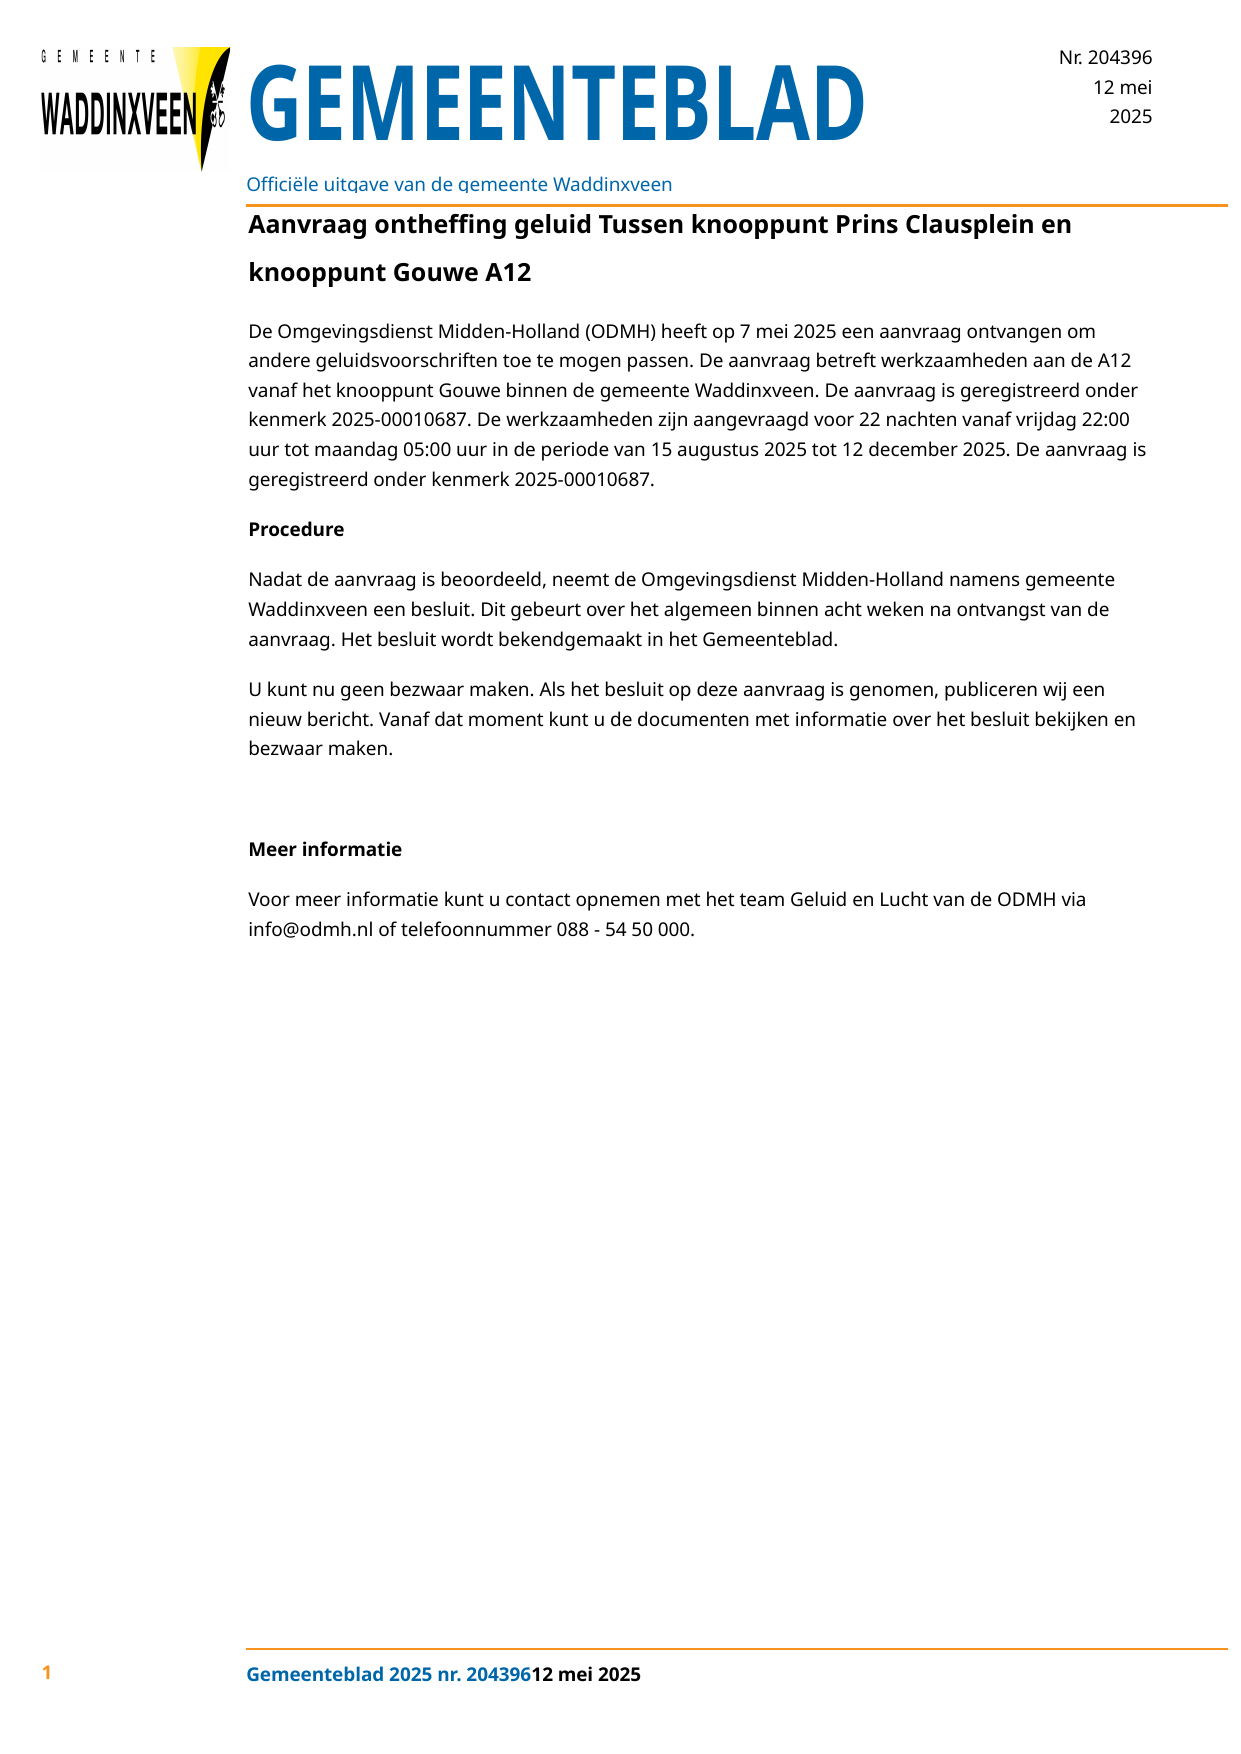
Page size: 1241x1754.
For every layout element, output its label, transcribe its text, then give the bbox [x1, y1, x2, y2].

text Nadat de aanvraag is beoordeeld, neemt de Omgevingsdienst Midden-Holland namens gemeente Waddinxveen een besluit. Dit gebeurt over het algemeen binnen acht weken na ontvangst van de aanvraag. Het besluit wordt bekendgemaakt in het Gemeenteblad. [248, 567, 1152, 652]
text Aanvraag ontheffing geluid Tussen knooppunt Prins Clausplein en knooppunt Gouwe A12 [248, 207, 1152, 288]
text Meer informatie [248, 836, 1152, 862]
picture [41, 47, 231, 172]
text Voor meer informatie kunt u contact opnemen met het team Geluid en Lucht van de ODMH via info@odmh.nl of telefoonnummer 088 - 54 50 000. [248, 887, 1152, 942]
text Procedure [248, 516, 1152, 542]
text U kunt nu geen bezwaar maken. Als het besluit op deze aanvraag is genomen, publiceren wij een nieuw bericht. Vanaf dat moment kunt u de documenten met informatie over het besluit bekijken en bezwaar maken. [248, 676, 1152, 761]
text De Omgevingsdienst Midden-Holland (ODMH) heeft op 7 mei 2025 een aanvraag ontvangen om andere geluidsvoorschriften toe te mogen passen. De aanvraag betreft werkzaamheden aan de A12 vanaf het knooppunt Gouwe binnen de gemeente Waddinxveen. De aanvraag is geregistreerd onder kenmerk 2025-00010687. De werkzaamheden zijn aangevraagd voor 22 nachten vanaf vrijdag 22:00 uur tot maandag 05:00 uur in de periode van 15 augustus 2025 tot 12 december 2025. De aanvraag is geregistreerd onder kenmerk 2025-00010687. [248, 318, 1152, 492]
